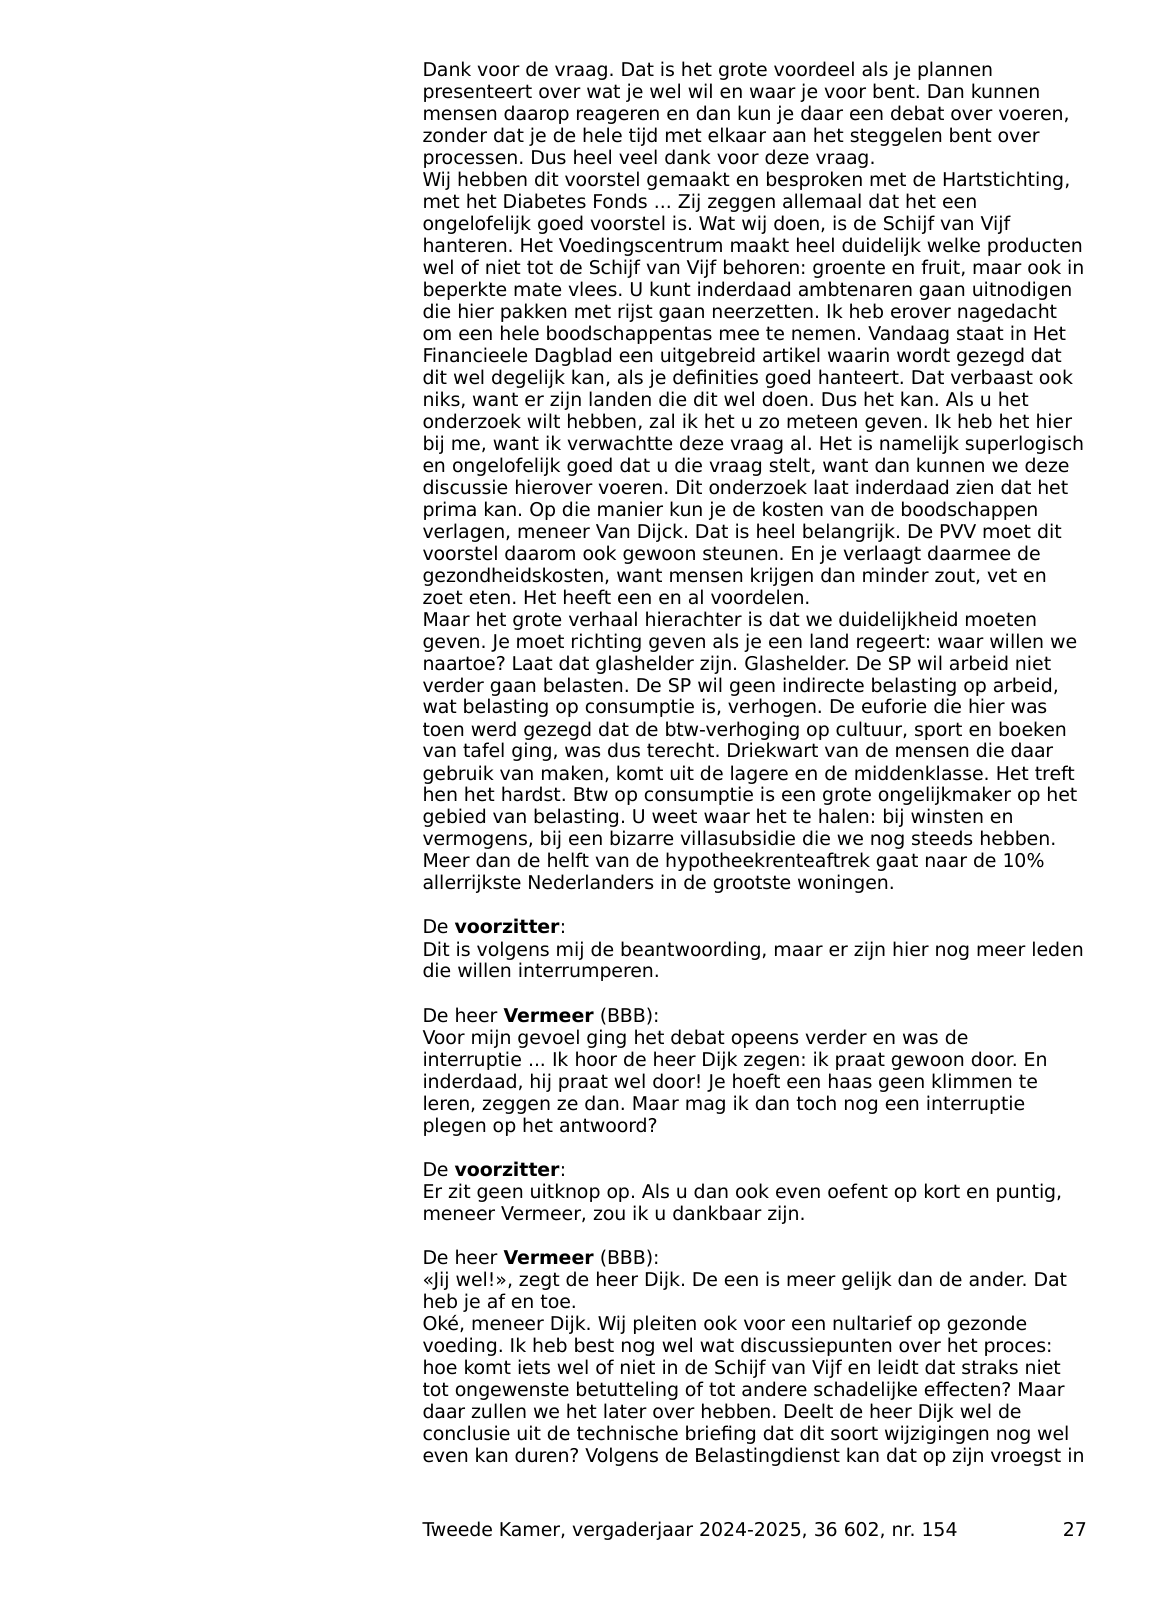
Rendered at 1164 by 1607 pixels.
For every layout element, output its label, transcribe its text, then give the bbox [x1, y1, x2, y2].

text Er zit geen uitknop op. Als u dan ook even oefent op kort en puntig, meneer Vermeer, zou ik u dankbaar zijn. [422, 1181, 1087, 1224]
text De heer Vermeer (BBB): [422, 1247, 1087, 1269]
text Wij hebben dit voorstel gemaakt en besproken met de Hartstichting, met het Diabetes Fonds ... Zij zeggen allemaal dat het een ongelofelijk goed voorstel is. Wat wij doen, is de Schijf van Vijf hanteren. Het Voedingscentrum maakt heel duidelijk welke producten wel of niet tot de Schijf van Vijf behoren: groente en fruit, maar ook in beperkte mate vlees. U kunt inderdaad ambtenaren gaan uitnodigen die hier pakken met rijst gaan neerzetten. Ik heb erover nagedacht om een hele boodschappentas mee te nemen. Vandaag staat in Het Financieele Dagblad een uitgebreid artikel waarin wordt gezegd dat dit wel degelijk kan, als je definities goed hanteert. Dat verbaast ook niks, want er zijn landen die dit wel doen. Dus het kan. Als u het onderzoek wilt hebben, zal ik het u zo meteen geven. Ik heb het hier bij me, want ik verwachtte deze vraag al. Het is namelijk superlogisch en ongelofelijk goed dat u die vraag stelt, want dan kunnen we deze discussie hierover voeren. Dit onderzoek laat inderdaad zien dat het prima kan. Op die manier kun je de kosten van de boodschappen verlagen, meneer Van Dijck. Dat is heel belangrijk. De PVV moet dit voorstel daarom ook gewoon steunen. En je verlaagt daarmee de gezondheidskosten, want mensen krijgen dan minder zout, vet en zoet eten. Het heeft een en al voordelen. [422, 169, 1087, 608]
text Dank voor de vraag. Dat is het grote voordeel als je plannen presenteert over wat je wel wil en waar je voor bent. Dan kunnen mensen daarop reageren en dan kun je daar een debat over voeren, zonder dat je de hele tijd met elkaar aan het steggelen bent over processen. Dus heel veel dank voor deze vraag. [422, 59, 1087, 169]
text De heer Vermeer (BBB): [422, 1004, 1087, 1027]
text «Jij wel!», zegt de heer Dijk. De een is meer gelijk dan de ander. Dat heb je af en toe. [422, 1269, 1087, 1313]
text Maar het grote verhaal hierachter is dat we duidelijkheid moeten geven. Je moet richting geven als je een land regeert: waar willen we naartoe? Laat dat glashelder zijn. Glashelder. De SP wil arbeid niet verder gaan belasten. De SP wil geen indirecte belasting op arbeid, wat belasting op consumptie is, verhogen. De euforie die hier was toen werd gezegd dat de btw-verhoging op cultuur, sport en boeken van tafel ging, was dus terecht. Driekwart van de mensen die daar gebruik van maken, komt uit de lagere en de middenklasse. Het treft hen het hardst. Btw op consumptie is een grote ongelijkmaker op het gebied van belasting. U weet waar het te halen: bij winsten en vermogens, bij een bizarre villasubsidie die we nog steeds hebben. Meer dan de helft van de hypotheekrenteaftrek gaat naar de 10% allerrijkste Nederlanders in de grootste woningen. [422, 608, 1087, 894]
text De voorzitter: [422, 1159, 1087, 1181]
text Voor mijn gevoel ging het debat opeens verder en was de interruptie ... Ik hoor de heer Dijk zegen: ik praat gewoon door. En inderdaad, hij praat wel door! Je hoeft een haas geen klimmen te leren, zeggen ze dan. Maar mag ik dan toch nog een interruptie plegen op het antwoord? [422, 1027, 1087, 1136]
text Oké, meneer Dijk. Wij pleiten ook voor een nultarief op gezonde voeding. Ik heb best nog wel wat discussiepunten over het proces: hoe komt iets wel of niet in de Schijf van Vijf en leidt dat straks niet tot ongewenste betutteling of tot andere schadelijke effecten? Maar daar zullen we het later over hebben. Deelt de heer Dijk wel de conclusie uit de technische briefing dat dit soort wijzigingen nog wel even kan duren? Volgens de Belastingdienst kan dat op zijn vroegst in [422, 1313, 1087, 1467]
text Dit is volgens mij de beantwoording, maar er zijn hier nog meer leden die willen interrumperen. [422, 938, 1087, 982]
text De voorzitter: [422, 916, 1087, 938]
